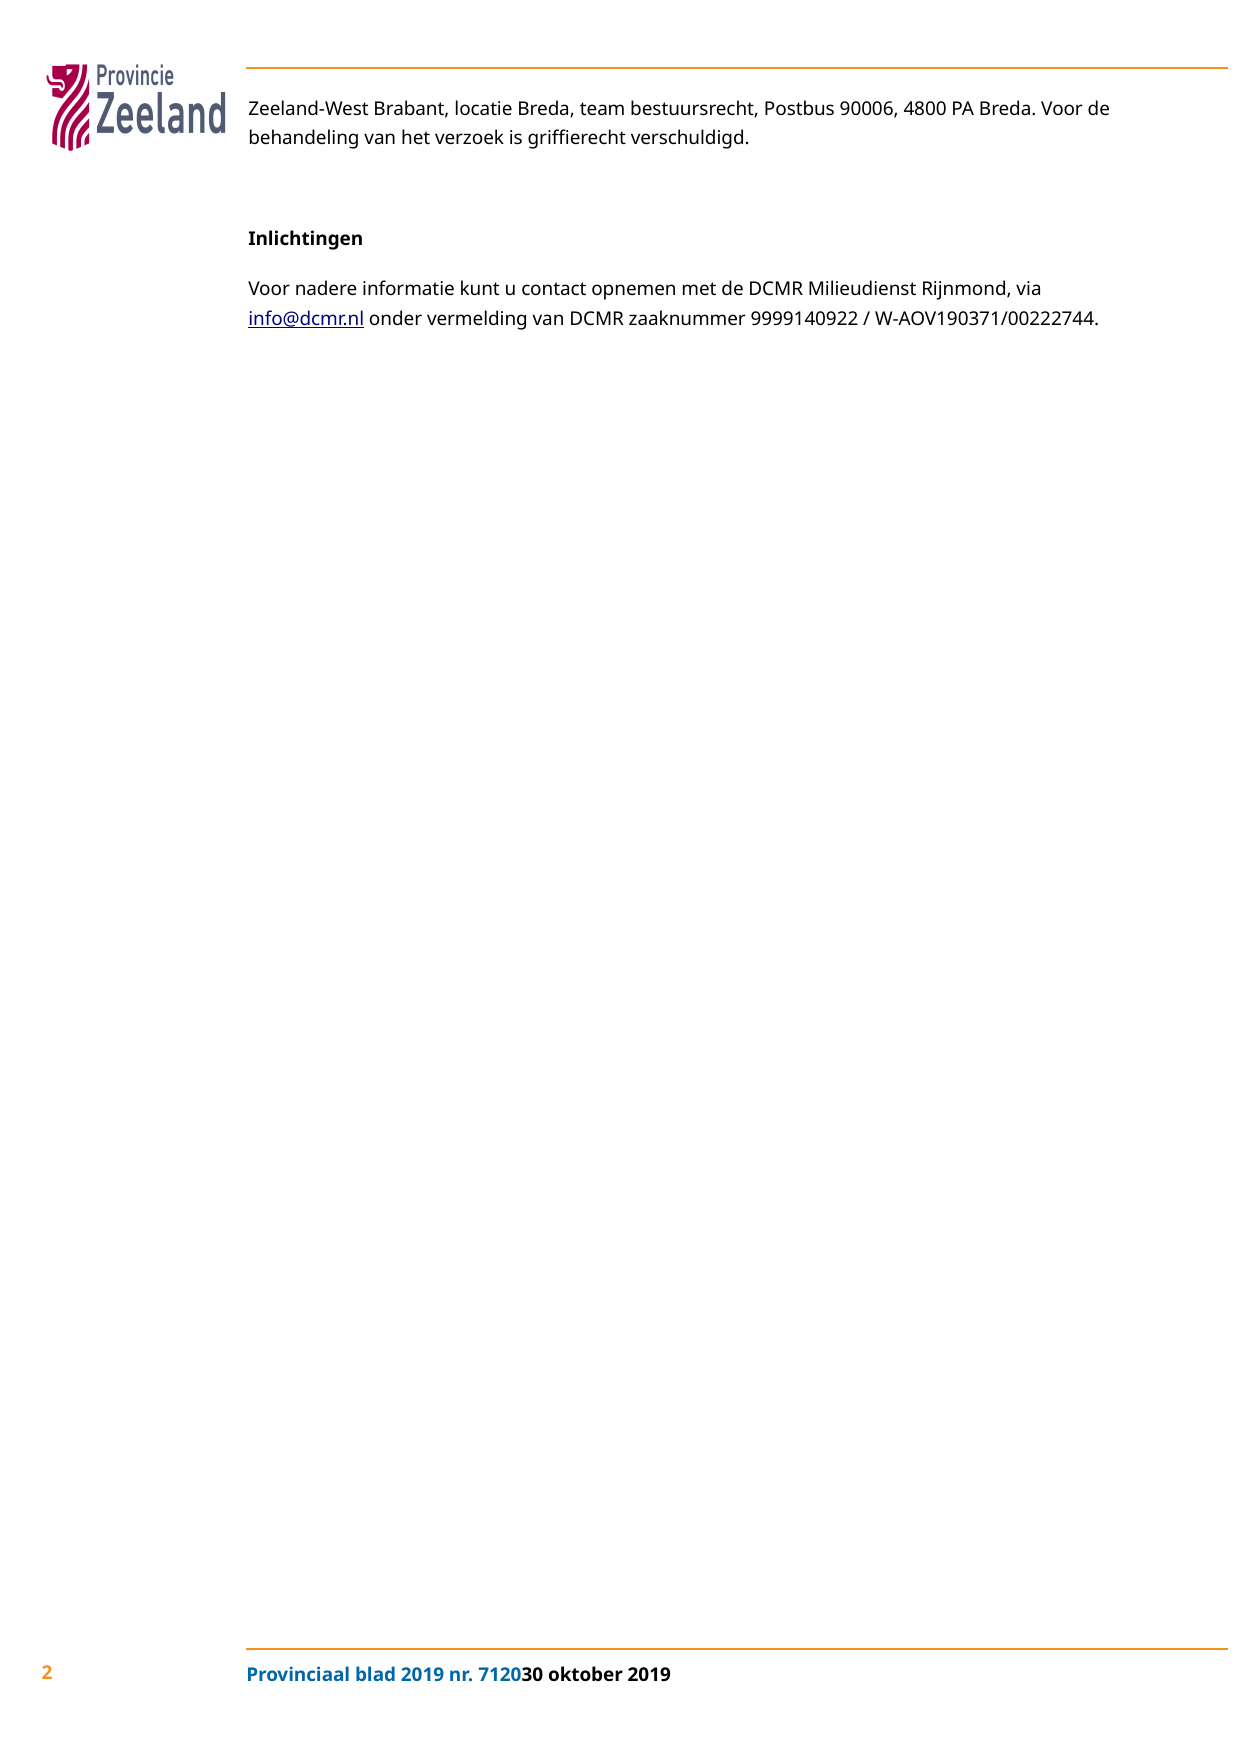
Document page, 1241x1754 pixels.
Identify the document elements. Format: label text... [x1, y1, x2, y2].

text Zeeland-West Brabant, locatie Breda, team bestuursrecht, Postbus 90006, 4800 PA Breda. Voor de behandeling van het verzoek is griffierecht verschuldigd. [248, 95, 1152, 150]
picture [41, 47, 231, 172]
text Inlichtingen [248, 225, 1152, 251]
text Voor nadere informatie kunt u contact opnemen met de DCMR Milieudienst Rijnmond, via info@dcmr.nl onder vermelding van DCMR zaaknummer 9999140922 / W-AOV190371/00222744. [248, 276, 1152, 331]
